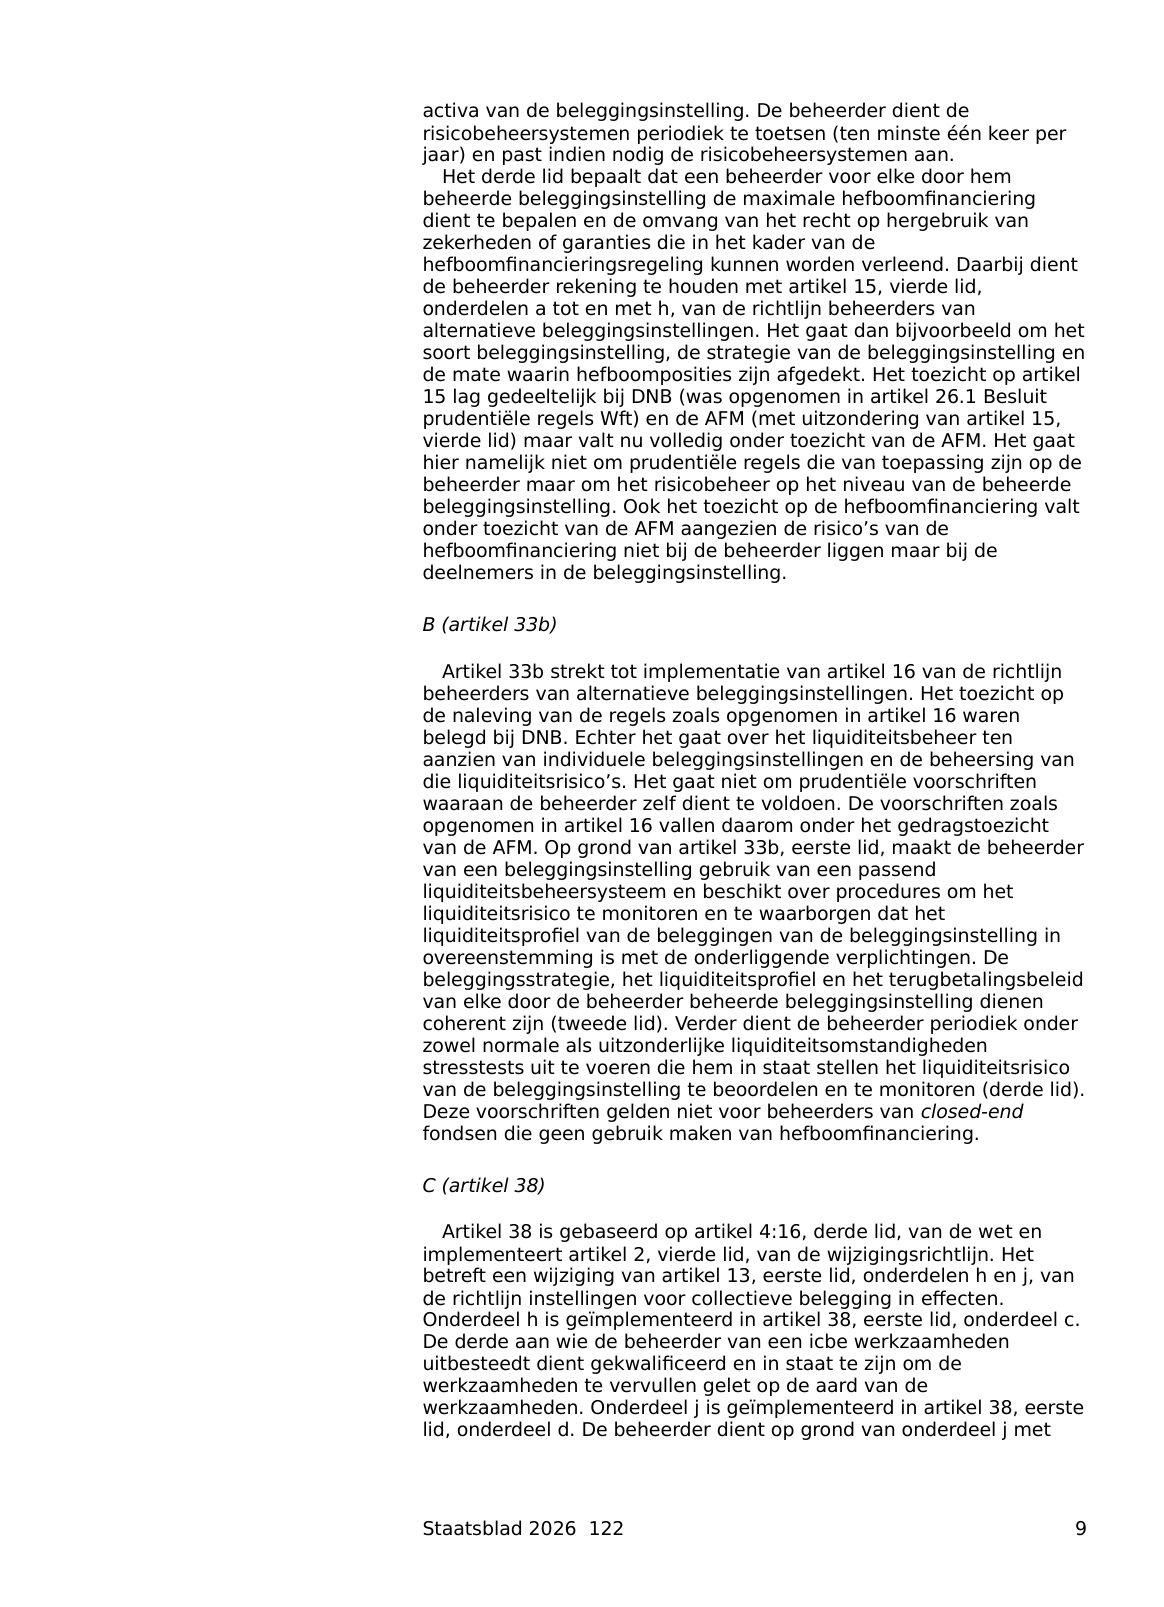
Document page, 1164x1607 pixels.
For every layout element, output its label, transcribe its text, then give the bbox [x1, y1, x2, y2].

subtitle C (artikel 38) [422, 1174, 1087, 1196]
text activa van de beleggingsinstelling. De beheerder dient de risicobeheersystemen periodiek te toetsen (ten minste één keer per jaar) en past indien nodig de risicobeheersystemen aan. [422, 100, 1087, 166]
text Artikel 33b strekt tot implementatie van artikel 16 van de richtlijn beheerders van alternatieve beleggingsinstellingen. Het toezicht op de naleving van de regels zoals opgenomen in artikel 16 waren belegd bij DNB. Echter het gaat over het liquiditeitsbeheer ten aanzien van individuele beleggingsinstellingen en de beheersing van die liquiditeitsrisico’s. Het gaat niet om prudentiële voorschriften waaraan de beheerder zelf dient te voldoen. De voorschriften zoals opgenomen in artikel 16 vallen daarom onder het gedragstoezicht van de AFM. Op grond van artikel 33b, eerste lid, maakt de beheerder van een beleggingsinstelling gebruik van een passend liquiditeitsbeheersysteem en beschikt over procedures om het liquiditeitsrisico te monitoren en te waarborgen dat het liquiditeitsprofiel van de beleggingen van de beleggingsinstelling in overeenstemming is met de onderliggende verplichtingen. De beleggingsstrategie, het liquiditeitsprofiel en het terugbetalingsbeleid van elke door de beheerder beheerde beleggingsinstelling dienen coherent zijn (tweede lid). Verder dient de beheerder periodiek onder zowel normale als uitzonderlijke liquiditeitsomstandigheden stresstests uit te voeren die hem in staat stellen het liquiditeitsrisico van de beleggingsinstelling te beoordelen en te monitoren (derde lid). Deze voorschriften gelden niet voor beheerders van closed-end fondsen die geen gebruik maken van hefboomfinanciering. [422, 661, 1087, 1144]
subtitle B (artikel 33b) [422, 614, 1087, 636]
text Het derde lid bepaalt dat een beheerder voor elke door hem beheerde beleggingsinstelling de maximale hefboomfinanciering dient te bepalen en de omvang van het recht op hergebruik van zekerheden of garanties die in het kader van de hefboomfinancieringsregeling kunnen worden verleend. Daarbij dient de beheerder rekening te houden met artikel 15, vierde lid, onderdelen a tot en met h, van de richtlijn beheerders van alternatieve beleggingsinstellingen. Het gaat dan bijvoorbeeld om het soort beleggingsinstelling, de strategie van de beleggingsinstelling en de mate waarin hefboomposities zijn afgedekt. Het toezicht op artikel 15 lag gedeeltelijk bij DNB (was opgenomen in artikel 26.1 Besluit prudentiële regels Wft) en de AFM (met uitzondering van artikel 15, vierde lid) maar valt nu volledig onder toezicht van de AFM. Het gaat hier namelijk niet om prudentiële regels die van toepassing zijn op de beheerder maar om het risicobeheer op het niveau van de beheerde beleggingsinstelling. Ook het toezicht op de hefboomfinanciering valt onder toezicht van de AFM aangezien de risico’s van de hefboomfinanciering niet bij de beheerder liggen maar bij de deelnemers in de beleggingsinstelling. [422, 166, 1087, 584]
text Artikel 38 is gebaseerd op artikel 4:16, derde lid, van de wet en implementeert artikel 2, vierde lid, van de wijzigingsrichtlijn. Het betreft een wijziging van artikel 13, eerste lid, onderdelen h en j, van de richtlijn instellingen voor collectieve belegging in effecten. Onderdeel h is geïmplementeerd in artikel 38, eerste lid, onderdeel c. De derde aan wie de beheerder van een icbe werkzaamheden uitbesteedt dient gekwalificeerd en in staat te zijn om de werkzaamheden te vervullen gelet op de aard van de werkzaamheden. Onderdeel j is geïmplementeerd in artikel 38, eerste lid, onderdeel d. De beheerder dient op grond van onderdeel j met [422, 1221, 1087, 1441]
